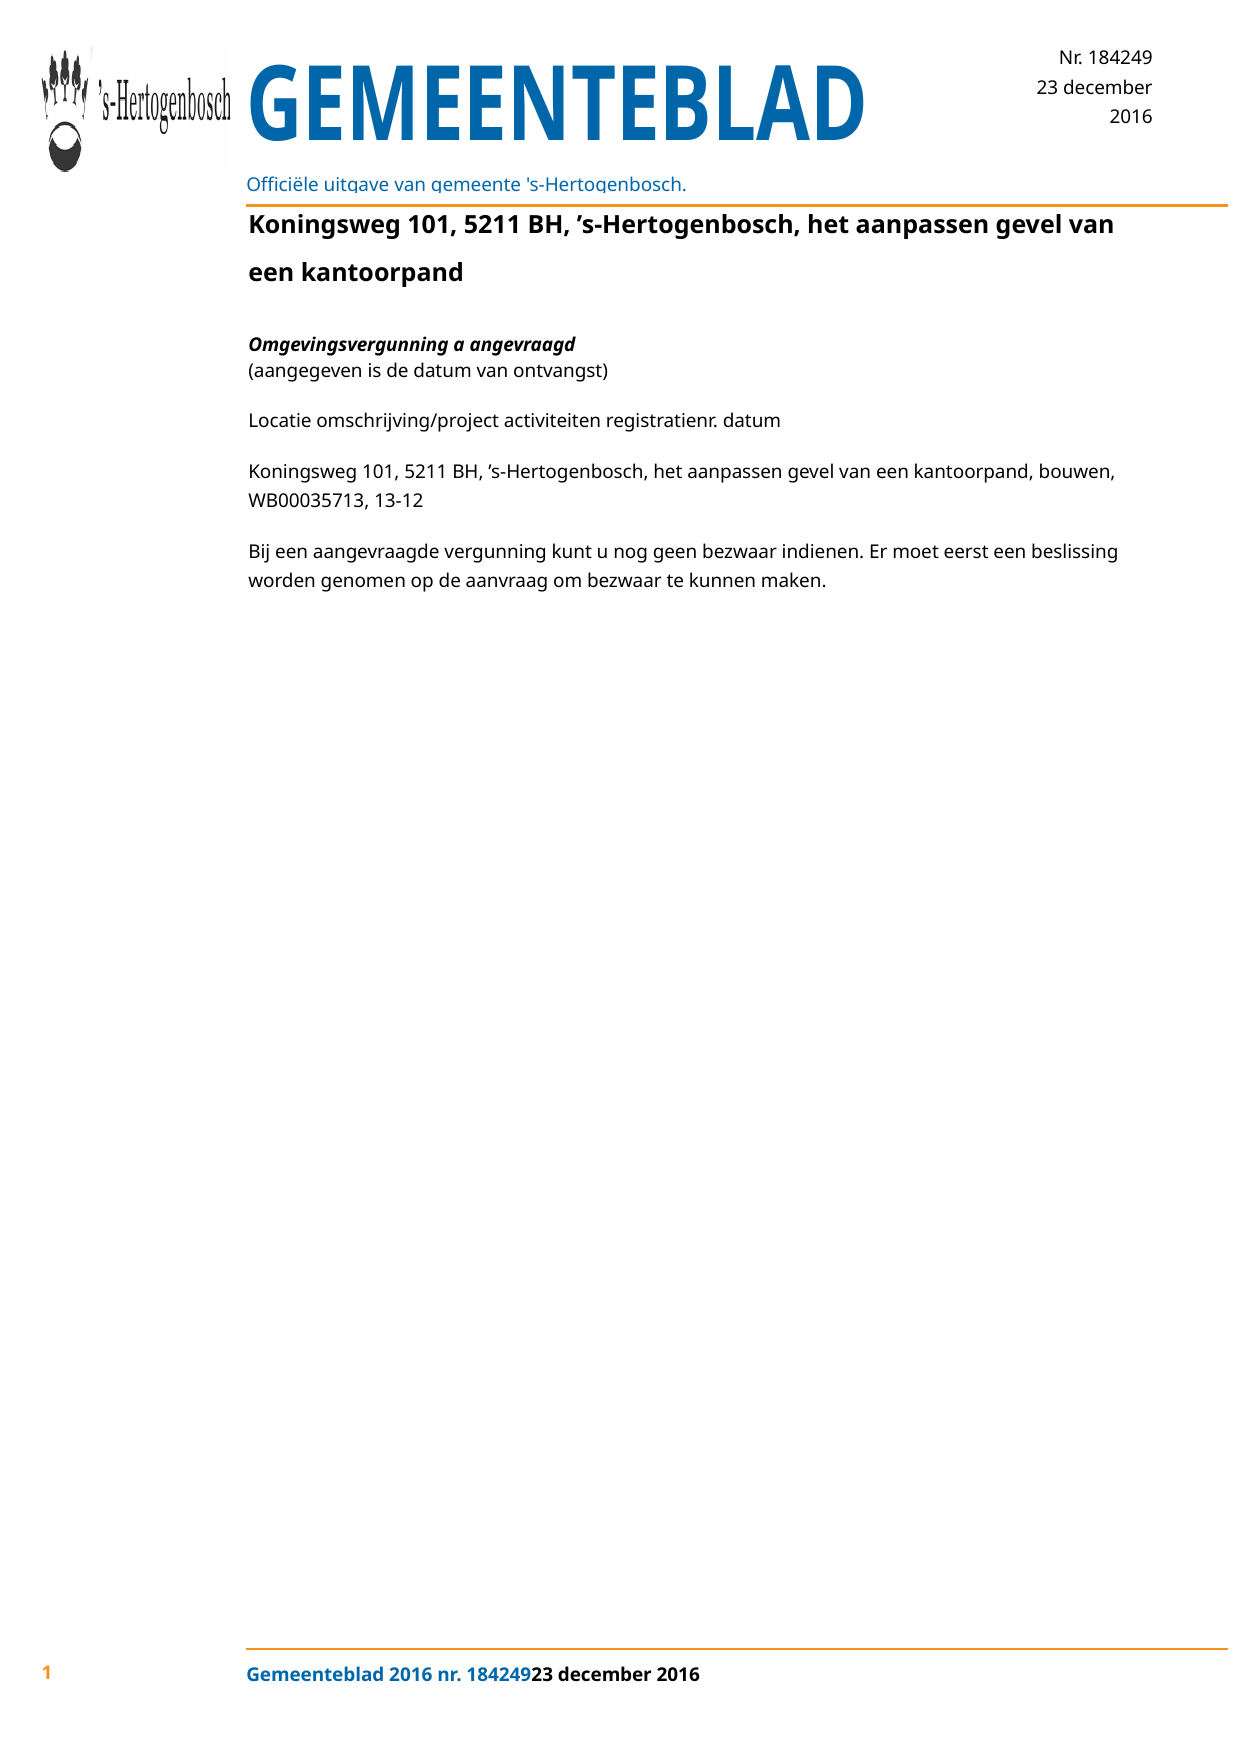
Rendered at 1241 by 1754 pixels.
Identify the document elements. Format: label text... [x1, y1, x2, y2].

text Bij een aangevraagde vergunning kunt u nog geen bezwaar indienen. Er moet eerst een beslissing worden genomen op de aanvraag om bezwaar te kunnen maken. [248, 538, 1152, 593]
text (aangegeven is de datum van ontvangst) [248, 357, 1152, 383]
text Koningsweg 101, 5211 BH, ’s-Hertogenbosch, het aanpassen gevel van een kantoorpand [248, 207, 1152, 288]
text Koningsweg 101, 5211 BH, ’s-Hertogenbosch, het aanpassen gevel van een kantoorpand, bouwen, WB00035713, 13-12 [248, 458, 1152, 513]
text Omgevingsvergunning a angevraagd [248, 331, 1152, 357]
picture [41, 47, 231, 172]
text Locatie omschrijving/project activiteiten registratienr. datum [248, 408, 1152, 433]
